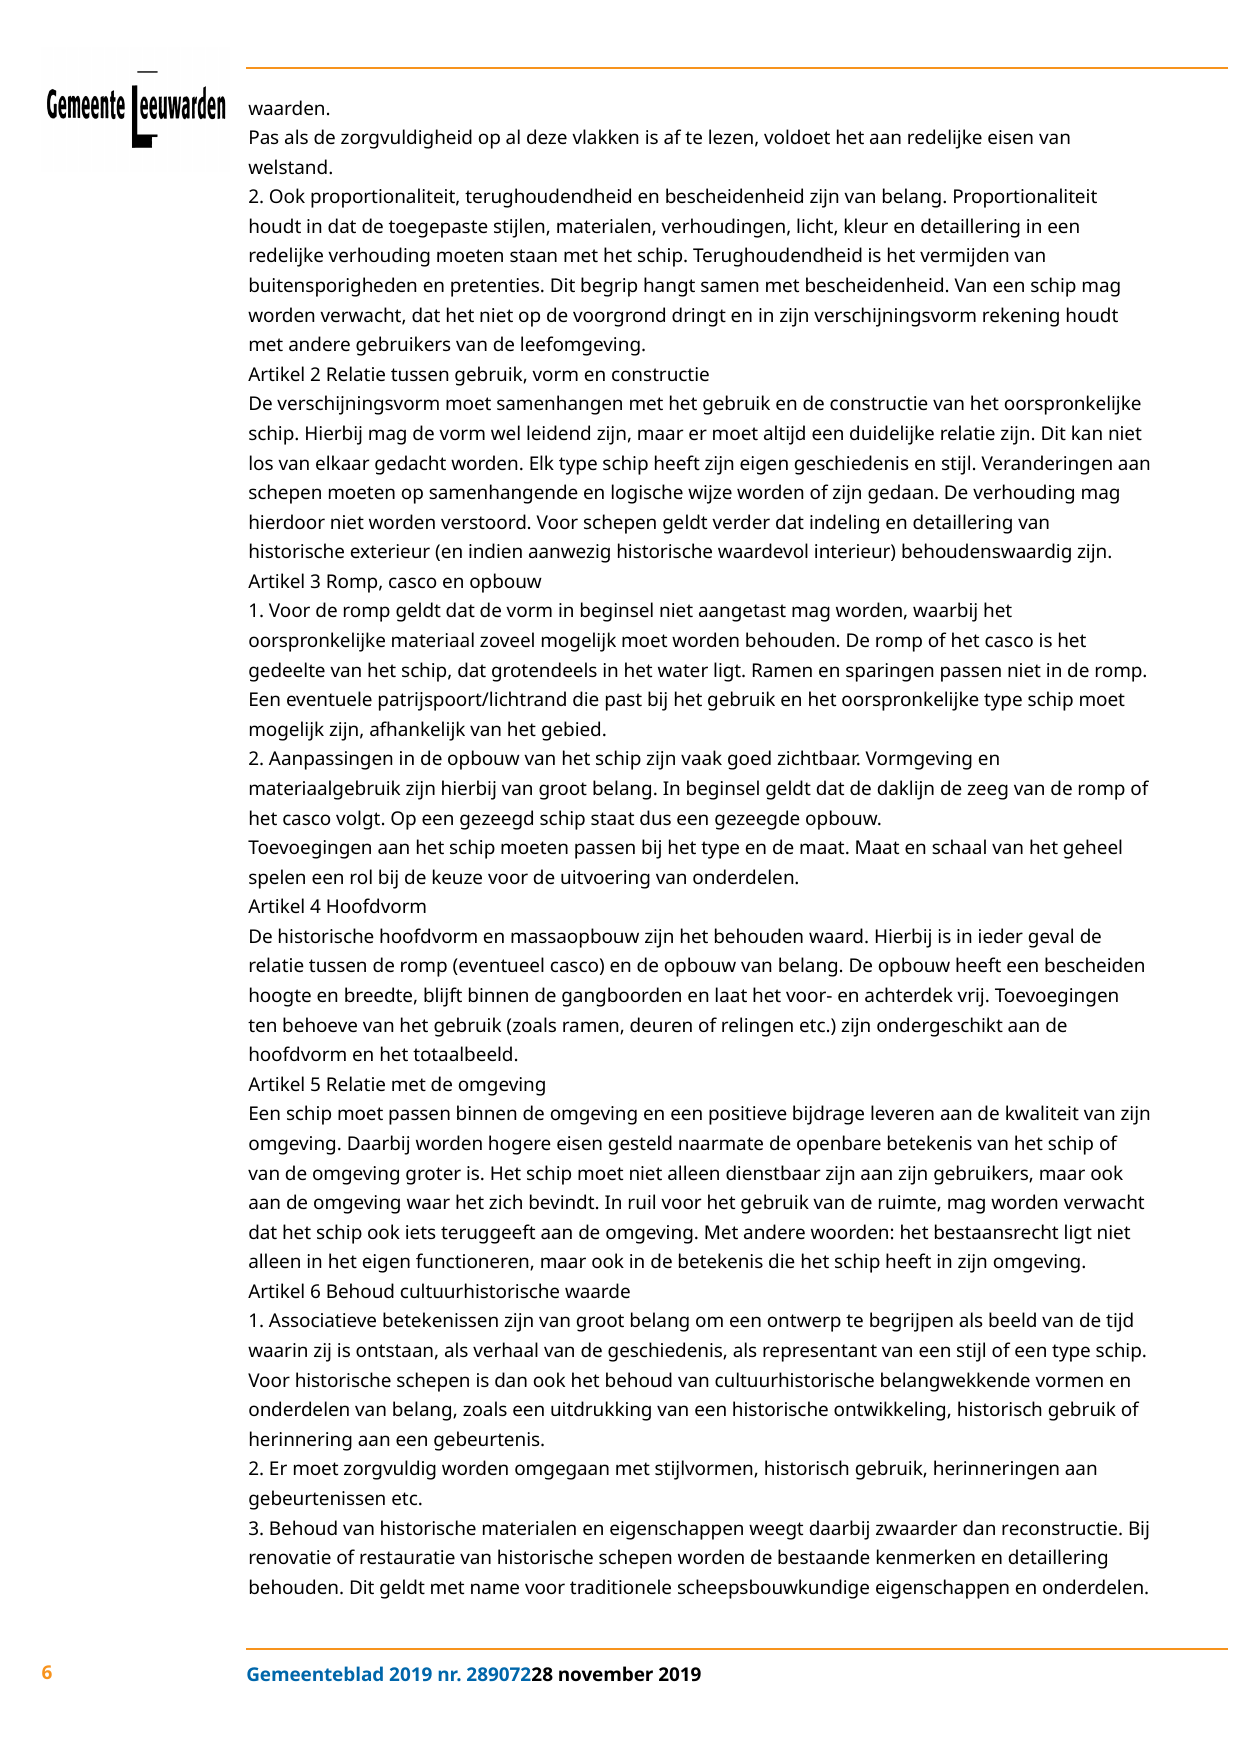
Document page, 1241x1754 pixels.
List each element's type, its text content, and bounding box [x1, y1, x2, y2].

text Artikel 6 Behoud cultuurhistorische waarde [248, 1278, 1152, 1304]
text waarden. [248, 95, 1152, 121]
text Artikel 3 Romp, casco en opbouw [248, 568, 1152, 594]
text 3. Behoud van historische materialen en eigenschappen weegt daarbij zwaarder dan reconstructie. Bij renovatie of restauratie van historische schepen worden de bestaande kenmerken en detaillering behouden. Dit geldt met name voor traditionele scheepsbouwkundige eigenschappen en onderdelen. [248, 1515, 1152, 1600]
text Artikel 4 Hoofdvorm [248, 893, 1152, 919]
text Artikel 2 Relatie tussen gebruik, vorm en constructie [248, 361, 1152, 387]
text De historische hoofdvorm en massaopbouw zijn het behouden waard. Hierbij is in ieder geval de relatie tussen de romp (eventueel casco) en de opbouw van belang. De opbouw heeft een bescheiden hoogte en breedte, blijft binnen de gangboorden en laat het voor- en achterdek vrij. Toevoegingen ten behoeve van het gebruik (zoals ramen, deuren of relingen etc.) zijn ondergeschikt aan de hoofdvorm en het totaalbeeld. [248, 923, 1152, 1067]
text 1. Associatieve betekenissen zijn van groot belang om een ontwerp te begrijpen als beeld van de tijd waarin zij is ontstaan, als verhaal van de geschiedenis, als representant van een stijl of een type schip. Voor historische schepen is dan ook het behoud van cultuurhistorische belangwekkende vormen en onderdelen van belang, zoals een uitdrukking van een historische ontwikkeling, historisch gebruik of herinnering aan een gebeurtenis. [248, 1308, 1152, 1452]
picture [41, 47, 231, 172]
text 1. Voor de romp geldt dat de vorm in beginsel niet aangetast mag worden, waarbij het oorspronkelijke materiaal zoveel mogelijk moet worden behouden. De romp of het casco is het gedeelte van het schip, dat grotendeels in het water ligt. Ramen en sparingen passen niet in de romp. Een eventuele patrijspoort/lichtrand die past bij het gebruik en het oorspronkelijke type schip moet mogelijk zijn, afhankelijk van het gebied. [248, 598, 1152, 742]
text Artikel 5 Relatie met de omgeving [248, 1071, 1152, 1097]
text Pas als de zorgvuldigheid op al deze vlakken is af te lezen, voldoet het aan redelijke eisen van welstand. [248, 124, 1152, 180]
text Een schip moet passen binnen de omgeving en een positieve bijdrage leveren aan de kwaliteit van zijn omgeving. Daarbij worden hogere eisen gesteld naarmate de openbare betekenis van het schip of van de omgeving groter is. Het schip moet niet alleen dienstbaar zijn aan zijn gebruikers, maar ook aan de omgeving waar het zich bevindt. In ruil voor het gebruik van de ruimte, mag worden verwacht dat het schip ook iets teruggeeft aan de omgeving. Met andere woorden: het bestaansrecht ligt niet alleen in het eigen functioneren, maar ook in de betekenis die het schip heeft in zijn omgeving. [248, 1101, 1152, 1274]
text De verschijningsvorm moet samenhangen met het gebruik en de constructie van het oorspronkelijke schip. Hierbij mag de vorm wel leidend zijn, maar er moet altijd een duidelijke relatie zijn. Dit kan niet los van elkaar gedacht worden. Elk type schip heeft zijn eigen geschiedenis en stijl. Veranderingen aan schepen moeten op samenhangende en logische wijze worden of zijn gedaan. De verhouding mag hierdoor niet worden verstoord. Voor schepen geldt verder dat indeling en detaillering van historische exterieur (en indien aanwezig historische waardevol interieur) behoudenswaardig zijn. [248, 391, 1152, 564]
text Toevoegingen aan het schip moeten passen bij het type en de maat. Maat en schaal van het geheel spelen een rol bij de keuze voor de uitvoering van onderdelen. [248, 834, 1152, 890]
text 2. Ook proportionaliteit, terughoudendheid en bescheidenheid zijn van belang. Proportionaliteit houdt in dat de toegepaste stijlen, materialen, verhoudingen, licht, kleur en detaillering in een redelijke verhouding moeten staan met het schip. Terughoudendheid is het vermijden van buitensporigheden en pretenties. Dit begrip hangt samen met bescheidenheid. Van een schip mag worden verwacht, dat het niet op de voorgrond dringt en in zijn verschijningsvorm rekening houdt met andere gebruikers van de leefomgeving. [248, 183, 1152, 357]
text 2. Er moet zorgvuldig worden omgegaan met stijlvormen, historisch gebruik, herinneringen aan gebeurtenissen etc. [248, 1456, 1152, 1511]
text 2. Aanpassingen in de opbouw van het schip zijn vaak goed zichtbaar. Vormgeving en materiaalgebruik zijn hierbij van groot belang. In beginsel geldt dat de daklijn de zeeg van de romp of het casco volgt. Op een gezeegd schip staat dus een gezeegde opbouw. [248, 746, 1152, 831]
